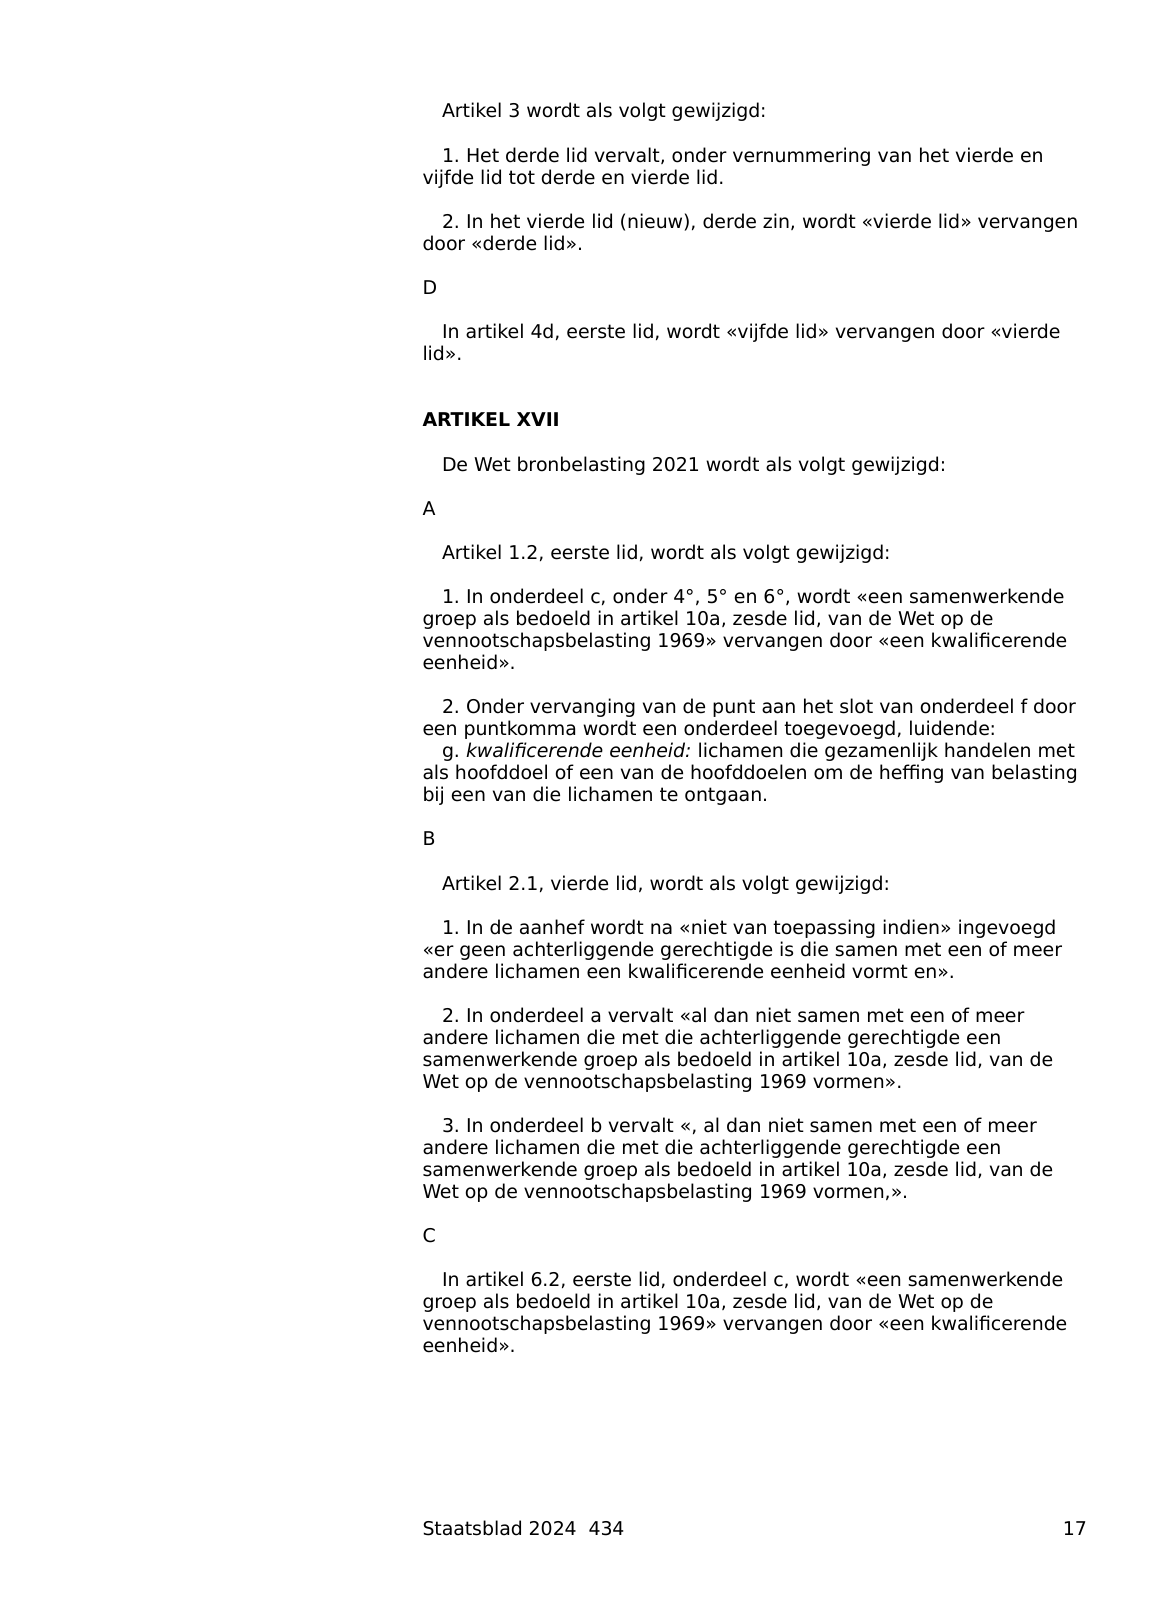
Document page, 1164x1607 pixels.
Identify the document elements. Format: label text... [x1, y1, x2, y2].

text 2. In onderdeel a vervalt «al dan niet samen met een of meer andere lichamen die met die achterliggende gerechtigde een samenwerkende groep als bedoeld in artikel 10a, zesde lid, van de Wet op de vennootschapsbelasting 1969 vormen». [422, 1005, 1087, 1093]
text C [422, 1225, 1087, 1247]
text g. kwalificerende eenheid: lichamen die gezamenlijk handelen met als hoofddoel of een van de hoofddoelen om de heffing van belasting bij een van die lichamen te ontgaan. [422, 740, 1087, 806]
text B [422, 828, 1087, 850]
text 1. Het derde lid vervalt, onder vernummering van het vierde en vijfde lid tot derde en vierde lid. [422, 144, 1087, 188]
text De Wet bronbelasting 2021 wordt als volgt gewijzigd: [422, 453, 1087, 476]
text 2. In het vierde lid (nieuw), derde zin, wordt «vierde lid» vervangen door «derde lid». [422, 211, 1087, 255]
text In artikel 6.2, eerste lid, onderdeel c, wordt «een samenwerkende groep als bedoeld in artikel 10a, zesde lid, van de Wet op de vennootschapsbelasting 1969» vervangen door «een kwalificerende eenheid». [422, 1269, 1087, 1357]
text 3. In onderdeel b vervalt «, al dan niet samen met een of meer andere lichamen die met die achterliggende gerechtigde een samenwerkende groep als bedoeld in artikel 10a, zesde lid, van de Wet op de vennootschapsbelasting 1969 vormen,». [422, 1115, 1087, 1203]
text A [422, 498, 1087, 520]
text 1. In onderdeel c, onder 4°, 5° en 6°, wordt «een samenwerkende groep als bedoeld in artikel 10a, zesde lid, van de Wet op de vennootschapsbelasting 1969» vervangen door «een kwalificerende eenheid». [422, 586, 1087, 674]
text Artikel 2.1, vierde lid, wordt als volgt gewijzigd: [422, 872, 1087, 894]
text 1. In de aanhef wordt na «niet van toepassing indien» ingevoegd «er geen achterliggende gerechtigde is die samen met een of meer andere lichamen een kwalificerende eenheid vormt en». [422, 917, 1087, 982]
text 2. Onder vervanging van de punt aan het slot van onderdeel f door een puntkomma wordt een onderdeel toegevoegd, luidende: [422, 696, 1087, 740]
text In artikel 4d, eerste lid, wordt «vijfde lid» vervangen door «vierde lid». [422, 321, 1087, 365]
text Artikel 1.2, eerste lid, wordt als volgt gewijzigd: [422, 542, 1087, 564]
text D [422, 277, 1087, 299]
text Artikel 3 wordt als volgt gewijzigd: [422, 100, 1087, 122]
subtitle ARTIKEL XVII [422, 409, 1087, 431]
